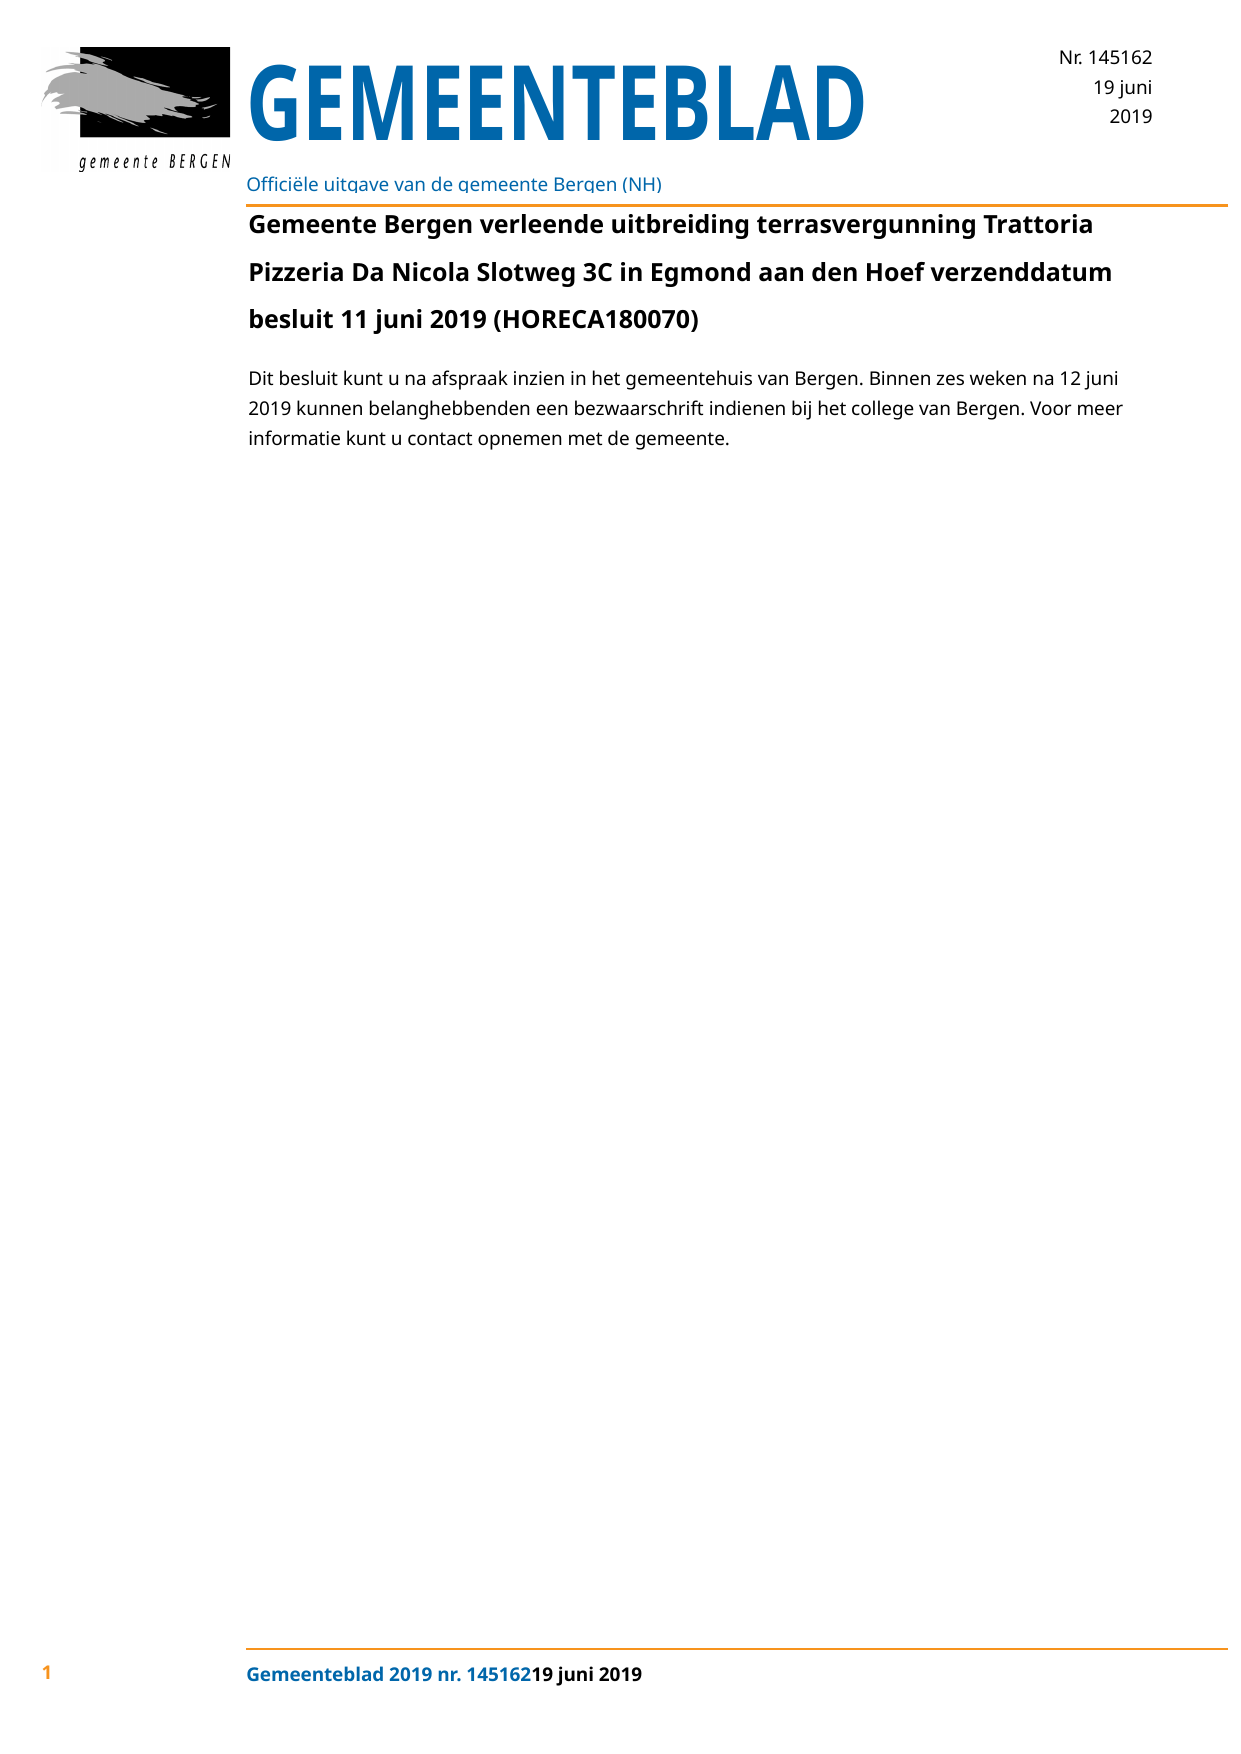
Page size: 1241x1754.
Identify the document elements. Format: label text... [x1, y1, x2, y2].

picture [41, 47, 231, 172]
text Dit besluit kunt u na afspraak inzien in het gemeentehuis van Bergen. Binnen zes weken na 12 juni 2019 kunnen belanghebbenden een bezwaarschrift indienen bij het college van Bergen. Voor meer informatie kunt u contact opnemen met de gemeente. [248, 366, 1152, 450]
text Gemeente Bergen verleende uitbreiding terrasvergunning Trattoria Pizzeria Da Nicola Slotweg 3C in Egmond aan den Hoef verzenddatum besluit 11 juni 2019 (HORECA180070) [248, 207, 1152, 336]
